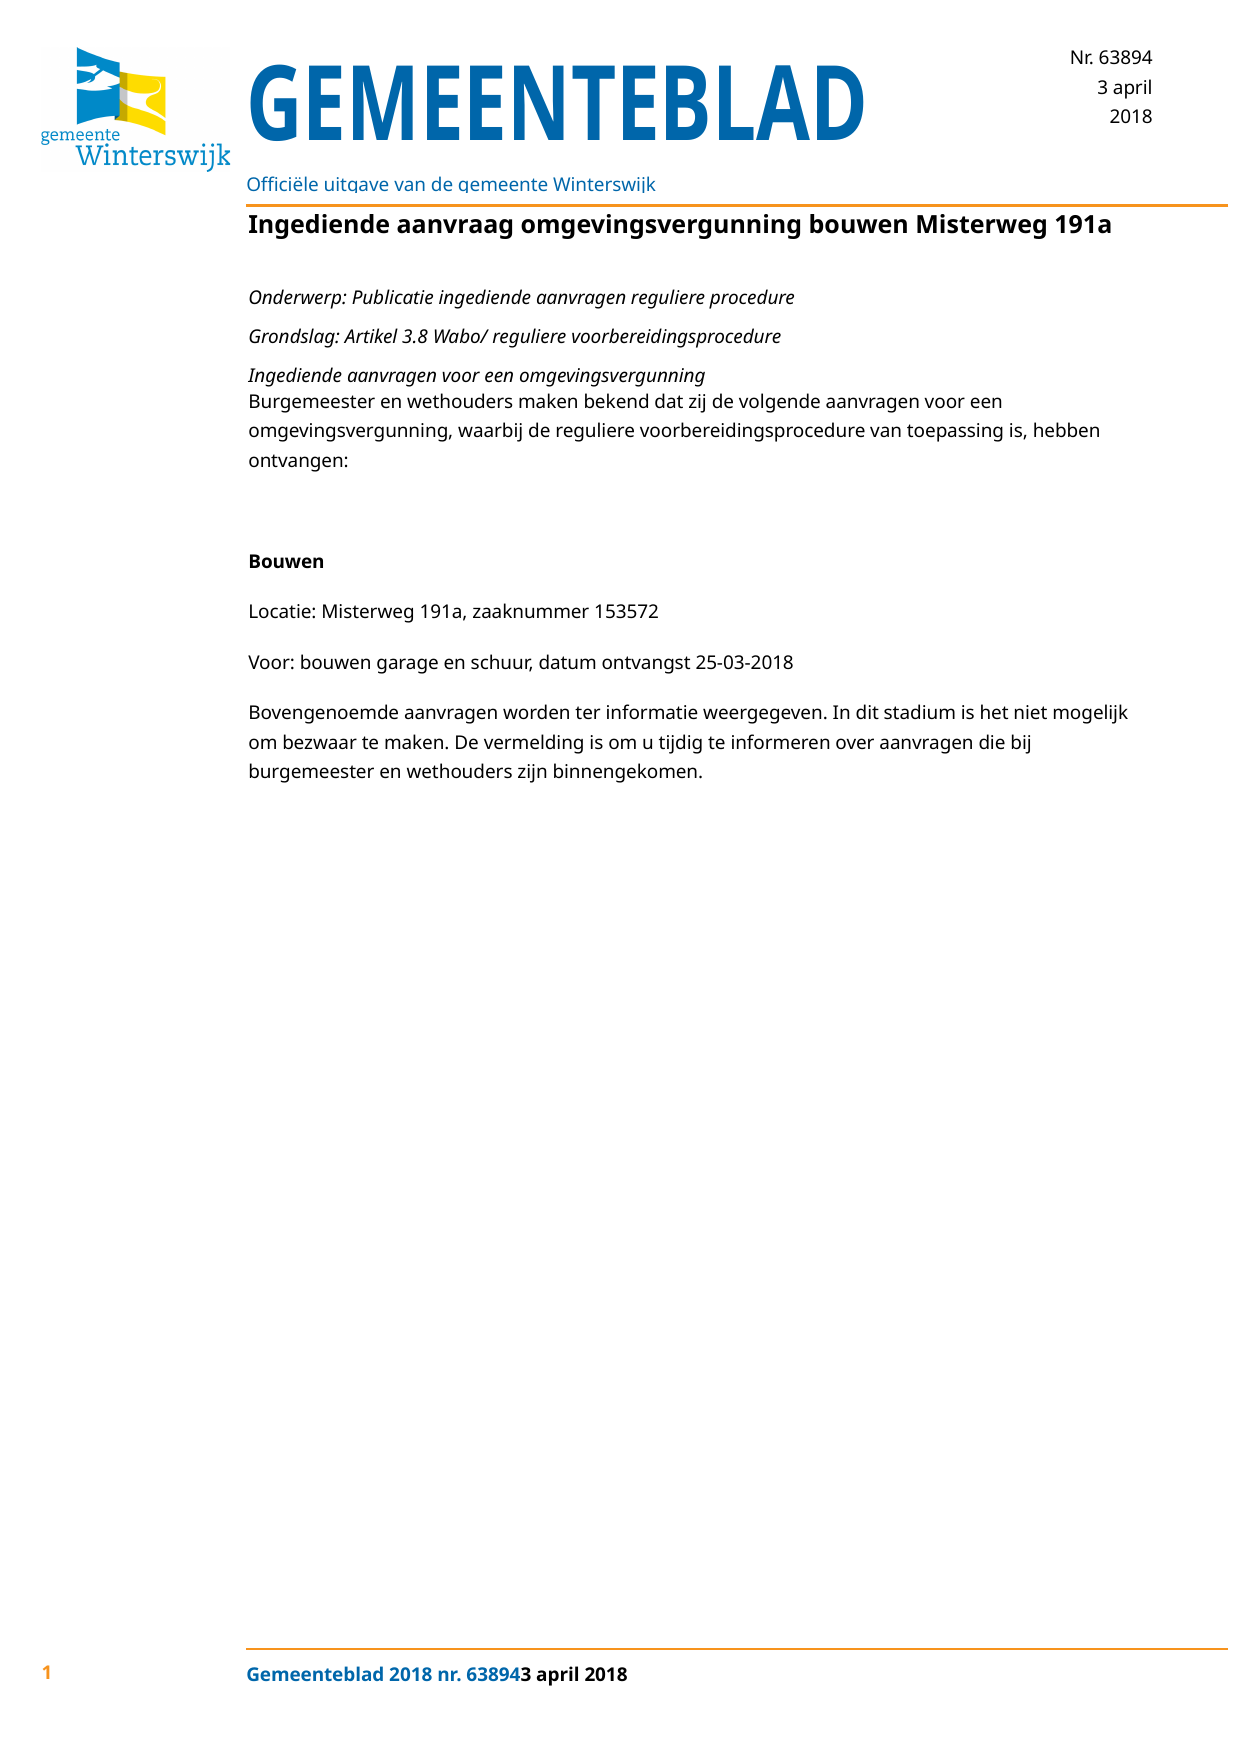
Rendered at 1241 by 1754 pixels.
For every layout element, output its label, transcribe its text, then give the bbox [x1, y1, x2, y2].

text Ingediende aanvraag omgevingsvergunning bouwen Misterweg 191a [248, 207, 1152, 241]
text Burgemeester en wethouders maken bekend dat zij de volgende aanvragen voor een omgevingsvergunning, waarbij de reguliere voorbereidingsprocedure van toepassing is, hebben ontvangen: [248, 388, 1152, 473]
picture [41, 47, 231, 172]
picture [225, 153, 231, 162]
text Voor: bouwen garage en schuur, datum ontvangst 25-03-2018 [248, 649, 1152, 675]
text Locatie: Misterweg 191a, zaaknummer 153572 [248, 598, 1152, 624]
text Ingediende aanvragen voor een omgevingsvergunning [248, 362, 1152, 388]
text Bouwen [248, 548, 1152, 574]
text Bovengenoemde aanvragen worden ter informatie weergegeven. In dit stadium is het niet mogelijk om bezwaar te maken. De vermelding is om u tijdig te informeren over aanvragen die bij burgemeester en wethouders zijn binnengekomen. [248, 699, 1152, 784]
text Grondslag: Artikel 3.8 Wabo/ reguliere voorbereidingsprocedure [248, 323, 1152, 349]
text Onderwerp: Publicatie ingediende aanvragen reguliere procedure [248, 284, 1152, 309]
